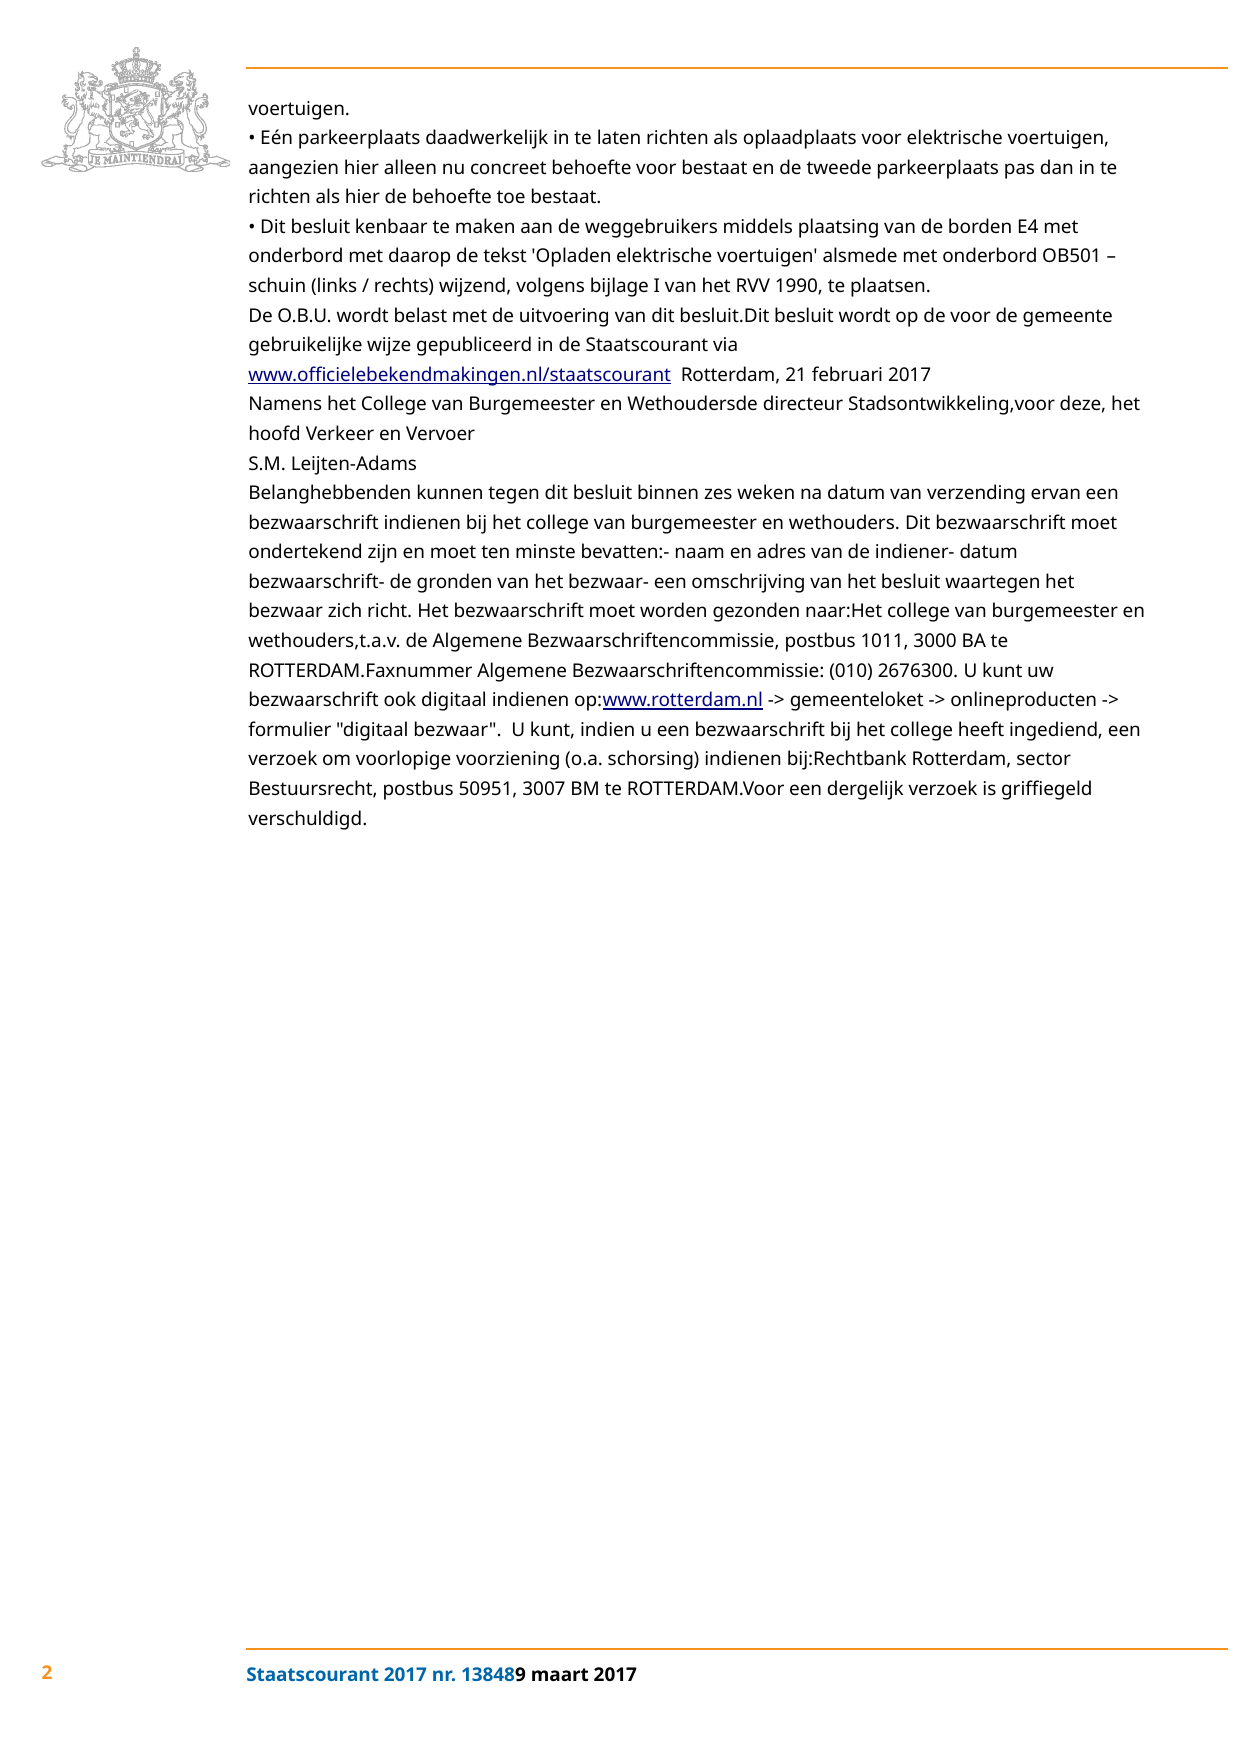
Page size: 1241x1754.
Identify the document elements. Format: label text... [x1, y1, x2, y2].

text Belanghebbenden kunnen tegen dit besluit binnen zes weken na datum van verzending ervan een bezwaarschrift indienen bij het college van burgemeester en wethouders. Dit bezwaarschrift moet ondertekend zijn en moet ten minste bevatten:- naam en adres van de indiener- datum bezwaarschrift- de gronden van het bezwaar- een omschrijving van het besluit waartegen het bezwaar zich richt. Het bezwaarschrift moet worden gezonden naar:Het college van burgemeester en wethouders,t.a.v. de Algemene Bezwaarschriftencommissie, postbus 1011, 3000 BA te ROTTERDAM.Faxnummer Algemene Bezwaarschriftencommissie: (010) 2676300. U kunt uw bezwaarschrift ook digitaal indienen op:www.rotterdam.nl -> gemeenteloket -> onlineproducten -> formulier "digitaal bezwaar". U kunt, indien u een bezwaarschrift bij het college heeft ingediend, een verzoek om voorlopige voorziening (o.a. schorsing) indienen bij:Rechtbank Rotterdam, sector Bestuursrecht, postbus 50951, 3007 BM te ROTTERDAM.Voor een dergelijk verzoek is griffiegeld verschuldigd. [248, 479, 1152, 831]
text • Dit besluit kenbaar te maken aan de weggebruikers middels plaatsing van de borden E4 met onderbord met daarop de tekst 'Opladen elektrische voertuigen' alsmede met onderbord OB501 –schuin (links / rechts) wijzend, volgens bijlage I van het RVV 1990, te plaatsen. [248, 213, 1152, 298]
text Namens het College van Burgemeester en Wethoudersde directeur Stadsontwikkeling,voor deze, het hoofd Verkeer en Vervoer [248, 391, 1152, 446]
text De O.B.U. wordt belast met de uitvoering van dit besluit.Dit besluit wordt op de voor de gemeente gebruikelijke wijze gepubliceerd in de Staatscourant via www.officielebekendmakingen.nl/staatscourant Rotterdam, 21 februari 2017 [248, 302, 1152, 387]
text S.M. Leijten-Adams [248, 450, 1152, 476]
text • Eén parkeerplaats daadwerkelijk in te laten richten als oplaadplaats voor elektrische voertuigen, aangezien hier alleen nu concreet behoefte voor bestaat en de tweede parkeerplaats pas dan in te richten als hier de behoefte toe bestaat. [248, 124, 1152, 209]
picture [41, 47, 231, 172]
text voertuigen. [248, 95, 1152, 121]
